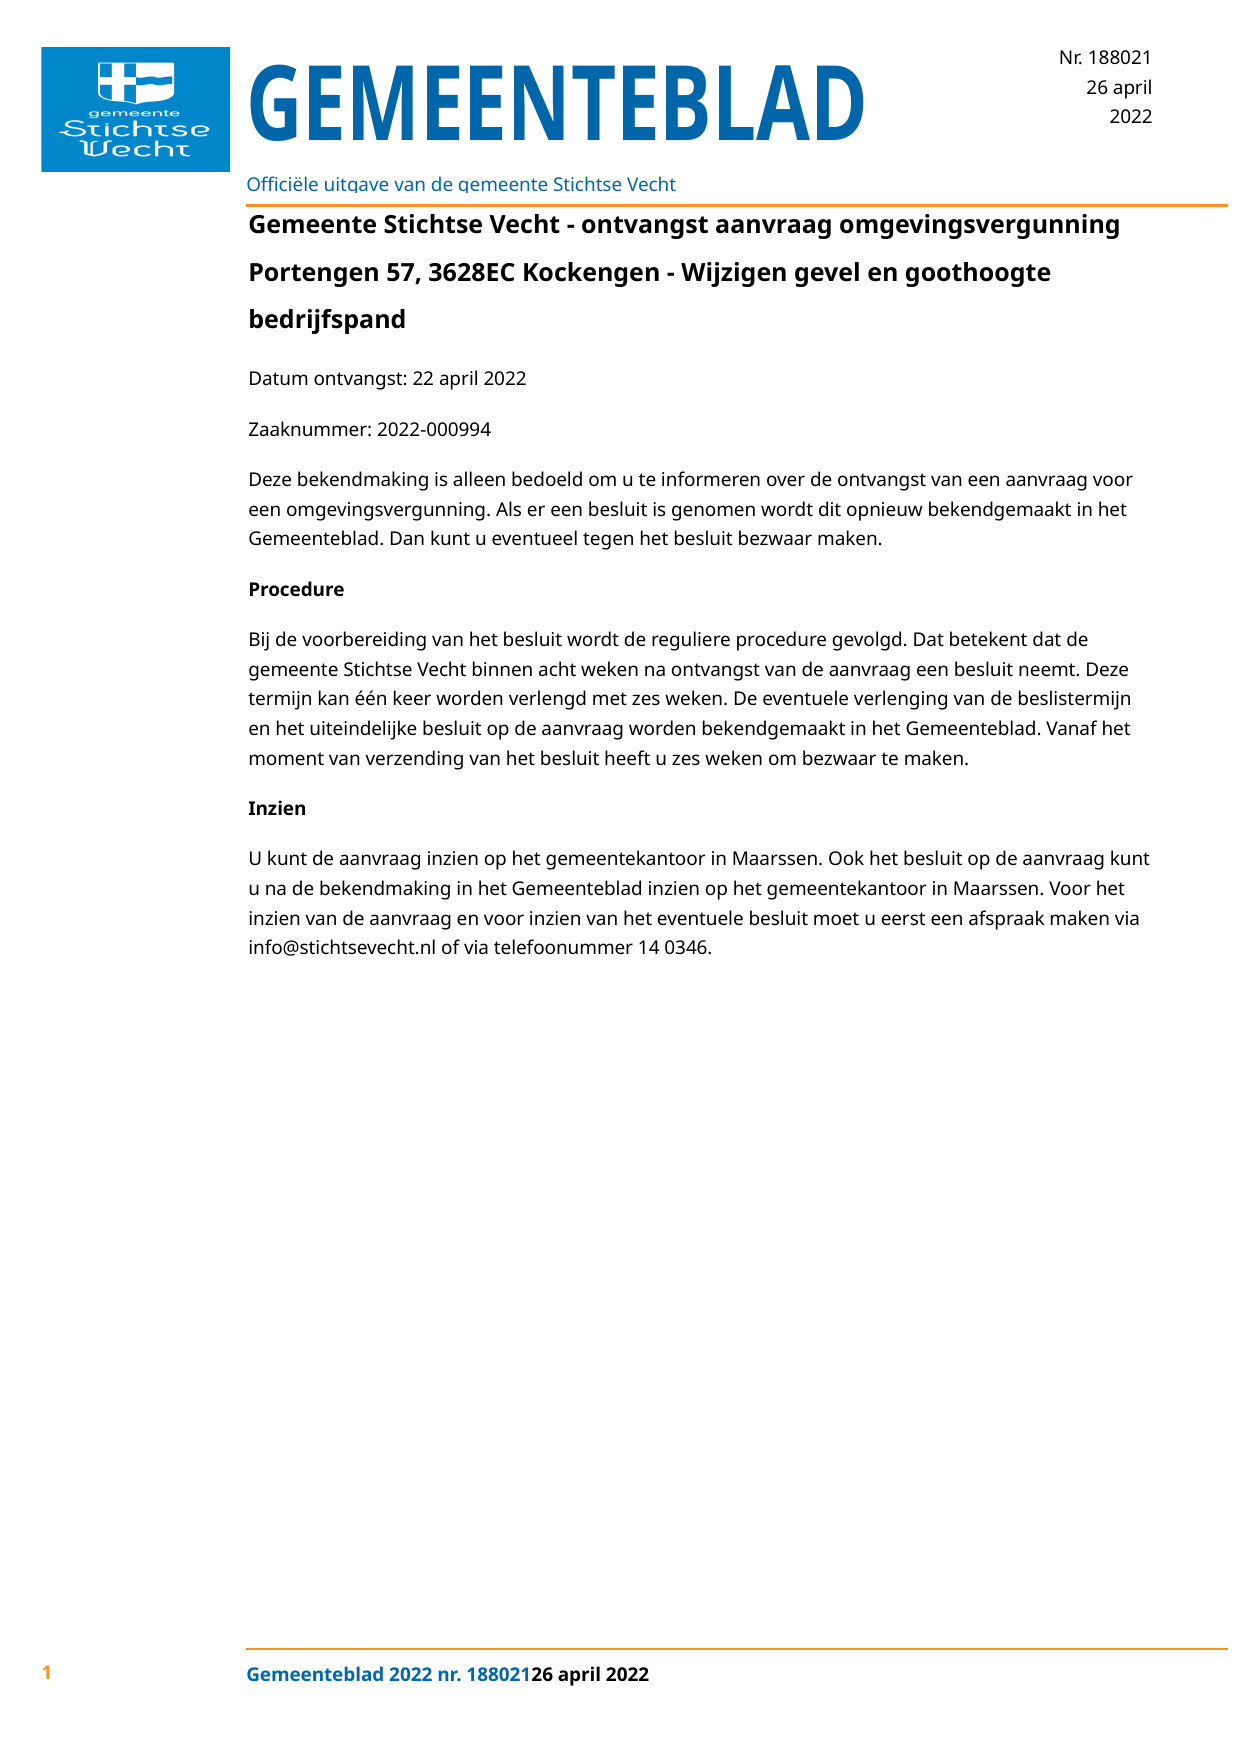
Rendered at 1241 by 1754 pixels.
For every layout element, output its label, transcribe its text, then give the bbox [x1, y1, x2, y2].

text Zaaknummer: 2022-000994 [248, 416, 1152, 442]
text Bij de voorbereiding van het besluit wordt de reguliere procedure gevolgd. Dat betekent dat de gemeente Stichtse Vecht binnen acht weken na ontvangst van de aanvraag een besluit neemt. Deze termijn kan één keer worden verlengd met zes weken. De eventuele verlenging van de beslistermijn en het uiteindelijke besluit op de aanvraag worden bekendgemaakt in het Gemeenteblad. Vanaf het moment van verzending van het besluit heeft u zes weken om bezwaar te maken. [248, 626, 1152, 770]
text U kunt de aanvraag inzien op het gemeentekantoor in Maarssen. Ook het besluit op de aanvraag kunt u na de bekendmaking in het Gemeenteblad inzien op het gemeentekantoor in Maarssen. Voor het inzien van de aanvraag en voor inzien van het eventuele besluit moet u eerst een afspraak maken via info@stichtsevecht.nl of via telefoonummer 14 0346. [248, 846, 1152, 960]
text Datum ontvangst: 22 april 2022 [248, 366, 1152, 391]
text Gemeente Stichtse Vecht - ontvangst aanvraag omgevingsvergunning Portengen 57, 3628EC Kockengen - Wijzigen gevel en goothoogte bedrijfspand [248, 207, 1152, 336]
text Deze bekendmaking is alleen bedoeld om u te informeren over de ontvangst van een aanvraag voor een omgevingsvergunning. Als er een besluit is genomen wordt dit opnieuw bekendgemaakt in het Gemeenteblad. Dan kunt u eventueel tegen het besluit bezwaar maken. [248, 466, 1152, 551]
text Procedure [248, 576, 1152, 602]
picture [99, 63, 135, 101]
picture [137, 63, 174, 103]
text Inzien [248, 795, 1152, 821]
